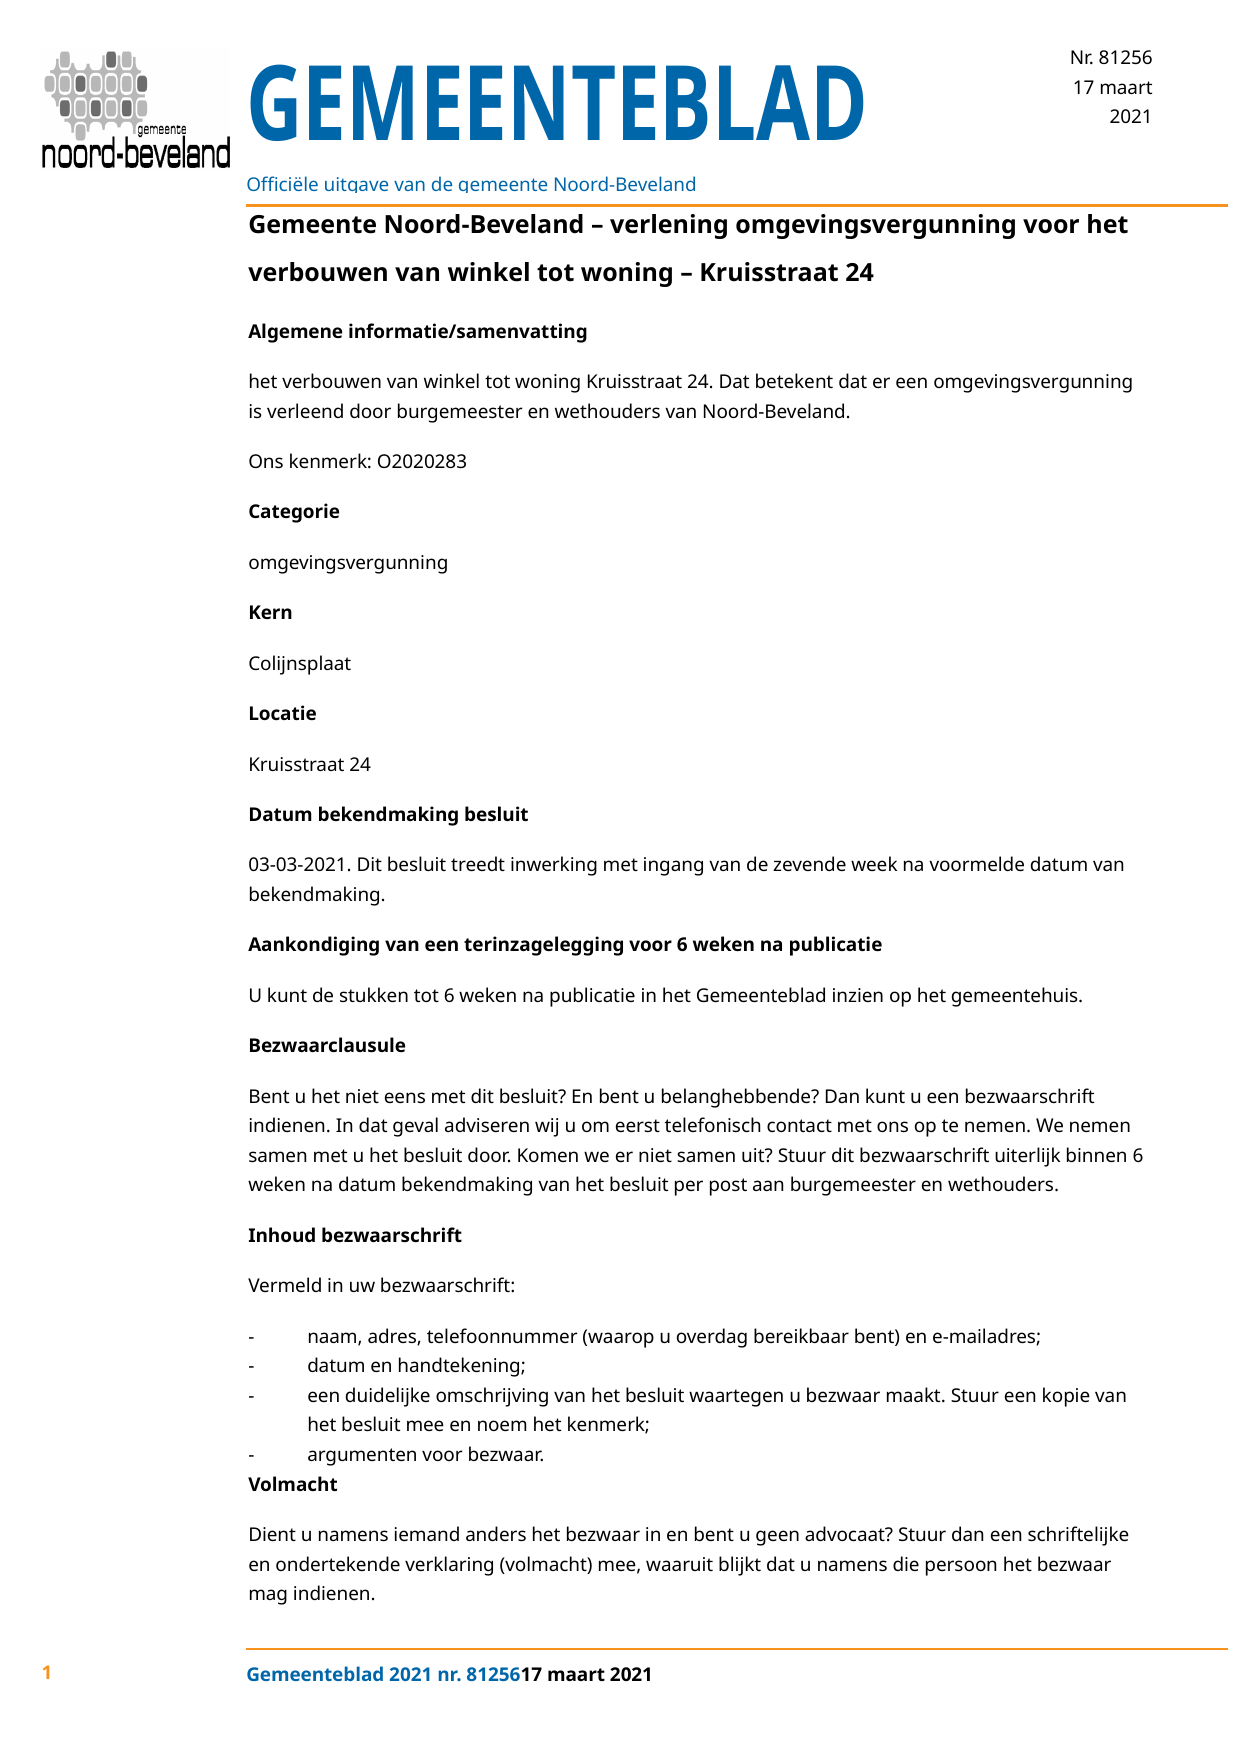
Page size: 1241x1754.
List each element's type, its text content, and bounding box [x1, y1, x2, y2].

list naam, adres, telefoonnummer (waarop u overdag bereikbaar bent) en e-mailadres; [248, 1323, 1152, 1349]
text 03-03-2021. Dit besluit treedt inwerking met ingang van de zevende week na voormelde datum van bekendmaking. [248, 852, 1152, 907]
text omgevingsvergunning [248, 549, 1152, 575]
text Kern [248, 599, 1152, 625]
picture [41, 47, 231, 172]
text Categorie [248, 499, 1152, 524]
text Ons kenmerk: O2020283 [248, 448, 1152, 474]
text Kruisstraat 24 [248, 751, 1152, 777]
text Bezwaarclausule [248, 1032, 1152, 1058]
text Volmacht [248, 1471, 1152, 1497]
list datum en handtekening; [248, 1352, 1152, 1378]
text Algemene informatie/samenvatting [248, 318, 1152, 344]
list argumenten voor bezwaar. [248, 1441, 1152, 1467]
text Inhoud bezwaarschrift [248, 1222, 1152, 1248]
text Gemeente Noord-Beveland – verlening omgevingsvergunning voor het verbouwen van winkel tot woning – Kruisstraat 24 [248, 207, 1152, 288]
text Colijnsplaat [248, 650, 1152, 676]
text Dient u namens iemand anders het bezwaar in en bent u geen advocaat? Stuur dan een schriftelijke en ondertekende verklaring (volmacht) mee, waaruit blijkt dat u namens die persoon het bezwaar mag indienen. [248, 1521, 1152, 1606]
text het verbouwen van winkel tot woning Kruisstraat 24. Dat betekent dat er een omgevingsvergunning is verleend door burgemeester en wethouders van Noord-Beveland. [248, 368, 1152, 424]
text U kunt de stukken tot 6 weken na publicatie in het Gemeenteblad inzien op het gemeentehuis. [248, 982, 1152, 1008]
text Aankondiging van een terinzagelegging voor 6 weken na publicatie [248, 932, 1152, 957]
text Datum bekendmaking besluit [248, 801, 1152, 827]
text Bent u het niet eens met dit besluit? En bent u belanghebbende? Dan kunt u een bezwaarschrift indienen. In dat geval adviseren wij u om eerst telefonisch contact met ons op te nemen. We nemen samen met u het besluit door. Komen we er niet samen uit? Stuur dit bezwaarschrift uiterlijk binnen 6 weken na datum bekendmaking van het besluit per post aan burgemeester en wethouders. [248, 1083, 1152, 1197]
list een duidelijke omschrijving van het besluit waartegen u bezwaar maakt. Stuur een kopie van het besluit mee en noem het kenmerk; [248, 1382, 1152, 1437]
text Locatie [248, 700, 1152, 726]
text Vermeld in uw bezwaarschrift: [248, 1272, 1152, 1298]
